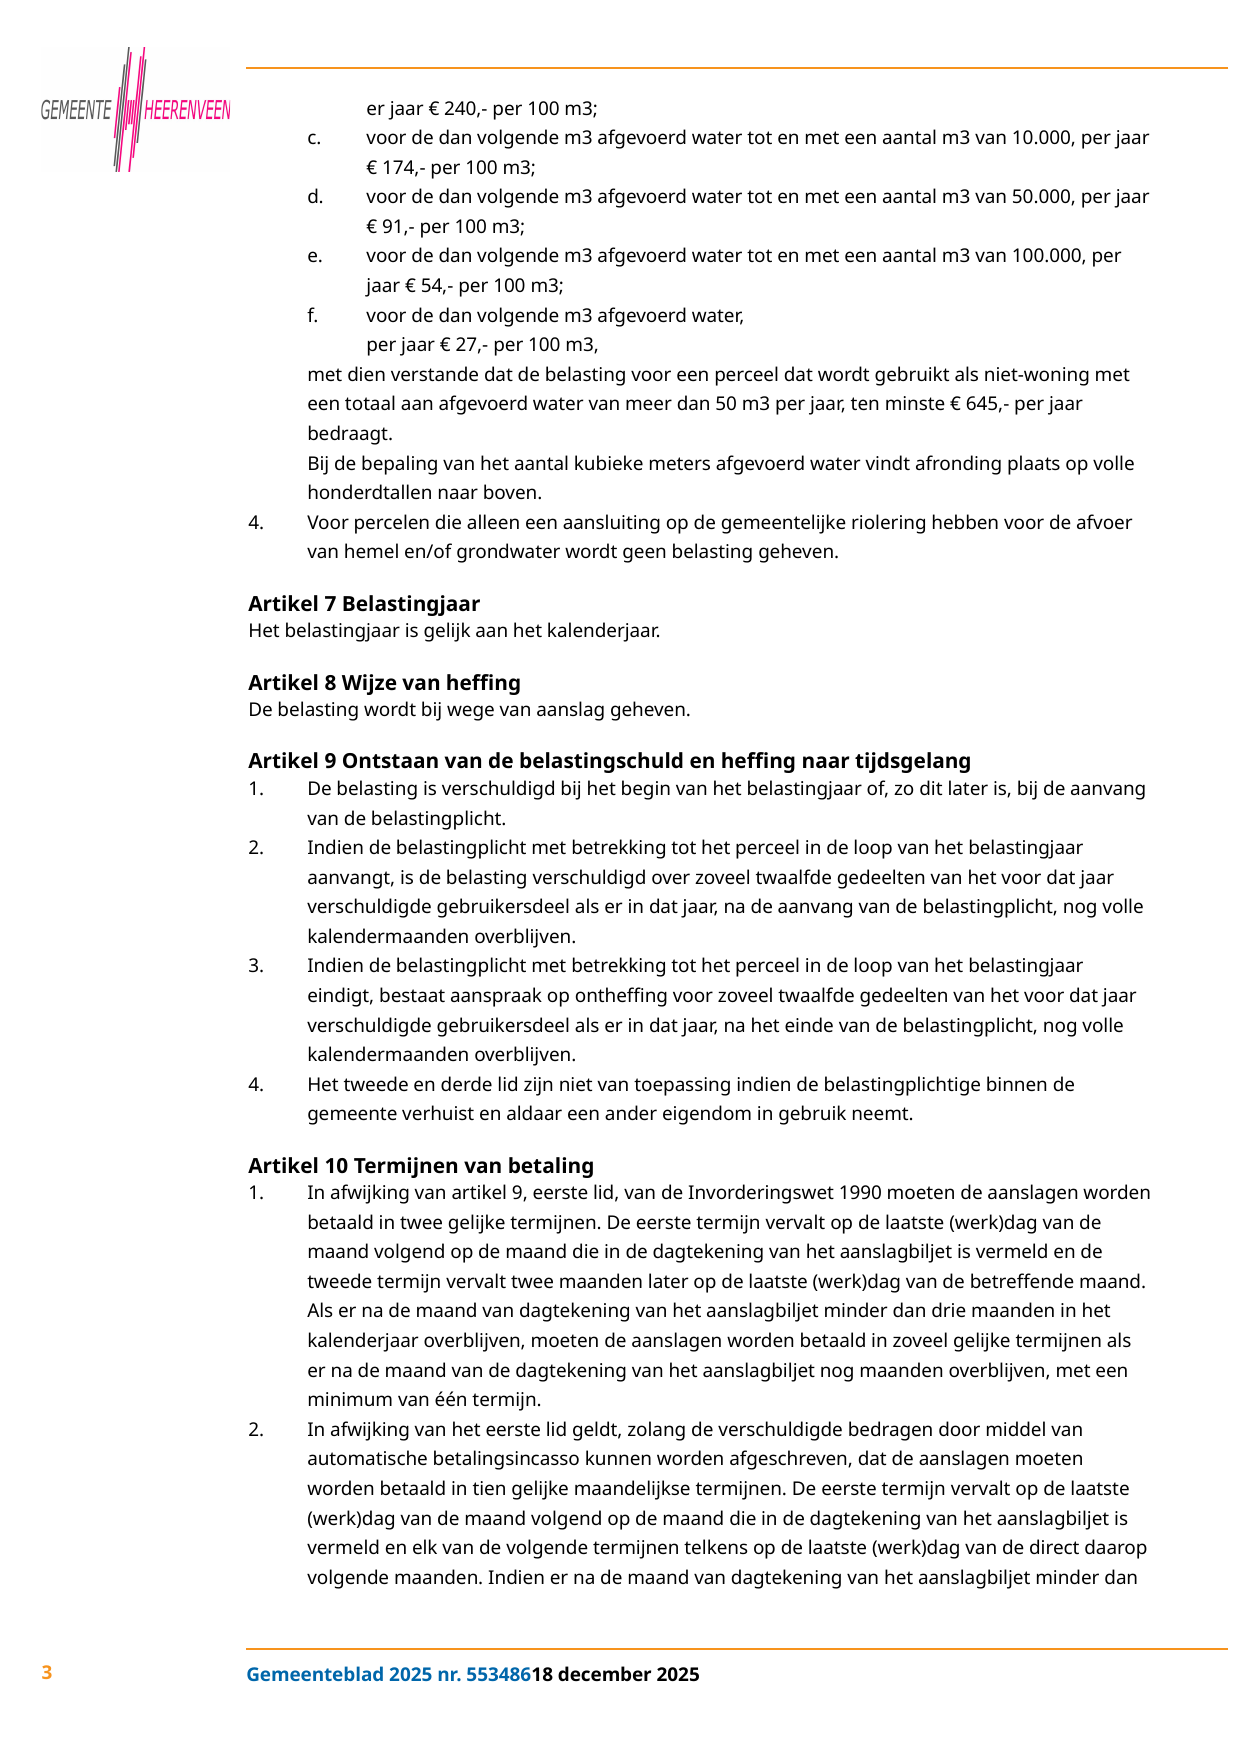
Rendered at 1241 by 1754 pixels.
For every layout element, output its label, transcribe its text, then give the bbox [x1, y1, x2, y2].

list voor de dan volgende m3 afgevoerd water tot en met een aantal m3 van 100.000, per jaar € 54,- per 100 m3; [307, 243, 1152, 298]
list er jaar € 240,- per 100 m3; [307, 95, 1152, 121]
list per jaar € 27,- per 100 m3, [307, 331, 1152, 357]
text De belasting wordt bij wege van aanslag geheven. [248, 696, 1152, 722]
list In afwijking van het eerste lid geldt, zolang de verschuldigde bedragen door middel van automatische betalingsincasso kunnen worden afgeschreven, dat de aanslagen moeten worden betaald in tien gelijke maandelijkse termijnen. De eerste termijn vervalt op de laatste (werk)dag van de maand volgend op de maand die in de dagtekening van het aanslagbiljet is vermeld en elk van de volgende termijnen telkens op de laatste (werk)dag van de direct daarop volgende maanden. Indien er na de maand van dagtekening van het aanslagbiljet minder dan [248, 1416, 1152, 1590]
text Artikel 10 Termijnen van betaling [248, 1151, 1152, 1179]
list voor de dan volgende m3 afgevoerd water tot en met een aantal m3 van 50.000, per jaar € 91,- per 100 m3; [307, 183, 1152, 239]
text Artikel 8 Wijze van heffing [248, 668, 1152, 696]
text Artikel 9 Ontstaan van de belastingschuld en heffing naar tijdsgelang [248, 747, 1152, 775]
list Indien de belastingplicht met betrekking tot het perceel in de loop van het belastingjaar aanvangt, is de belasting verschuldigd over zoveel twaalfde gedeelten van het voor dat jaar verschuldigde gebruikersdeel als er in dat jaar, na de aanvang van de belastingplicht, nog volle kalendermaanden overblijven. [248, 834, 1152, 949]
list In afwijking van artikel 9, eerste lid, van de Invorderingswet 1990 moeten de aanslagen worden betaald in twee gelijke termijnen. De eerste termijn vervalt op de laatste (werk)dag van de maand volgend op de maand die in de dagtekening van het aanslagbiljet is vermeld en de tweede termijn vervalt twee maanden later op de laatste (werk)dag van de betreffende maand. [248, 1179, 1152, 1294]
list voor de dan volgende m3 afgevoerd water, [307, 302, 1152, 328]
picture [41, 47, 231, 172]
list Voor percelen die alleen een aansluiting op de gemeentelijke riolering hebben voor de afvoer van hemel en/of grondwater wordt geen belasting geheven. [248, 509, 1152, 564]
list De belasting is verschuldigd bij het begin van het belastingjaar of, zo dit later is, bij de aanvang van de belastingplicht. [248, 775, 1152, 830]
list Het tweede en derde lid zijn niet van toepassing indien de belastingplichtige binnen de gemeente verhuist en aldaar een ander eigendom in gebruik neemt. [248, 1071, 1152, 1126]
list voor de dan volgende m3 afgevoerd water tot en met een aantal m3 van 10.000, per jaar € 174,- per 100 m3; [307, 124, 1152, 180]
list met dien verstande dat de belasting voor een perceel dat wordt gebruikt als niet-woning met een totaal aan afgevoerd water van meer dan 50 m3 per jaar, ten minste € 645,- per jaar bedraagt. [248, 361, 1152, 446]
list Als er na de maand van dagtekening van het aanslagbiljet minder dan drie maanden in het kalenderjaar overblijven, moeten de aanslagen worden betaald in zoveel gelijke termijnen als er na de maand van de dagtekening van het aanslagbiljet nog maanden overblijven, met een minimum van één termijn. [248, 1298, 1152, 1412]
text Artikel 7 Belastingjaar [248, 589, 1152, 617]
text Het belastingjaar is gelijk aan het kalenderjaar. [248, 617, 1152, 643]
list Indien de belastingplicht met betrekking tot het perceel in de loop van het belastingjaar eindigt, bestaat aanspraak op ontheffing voor zoveel twaalfde gedeelten van het voor dat jaar verschuldigde gebruikersdeel als er in dat jaar, na het einde van de belastingplicht, nog volle kalendermaanden overblijven. [248, 953, 1152, 1067]
list Bij de bepaling van het aantal kubieke meters afgevoerd water vindt afronding plaats op volle honderdtallen naar boven. [248, 450, 1152, 505]
